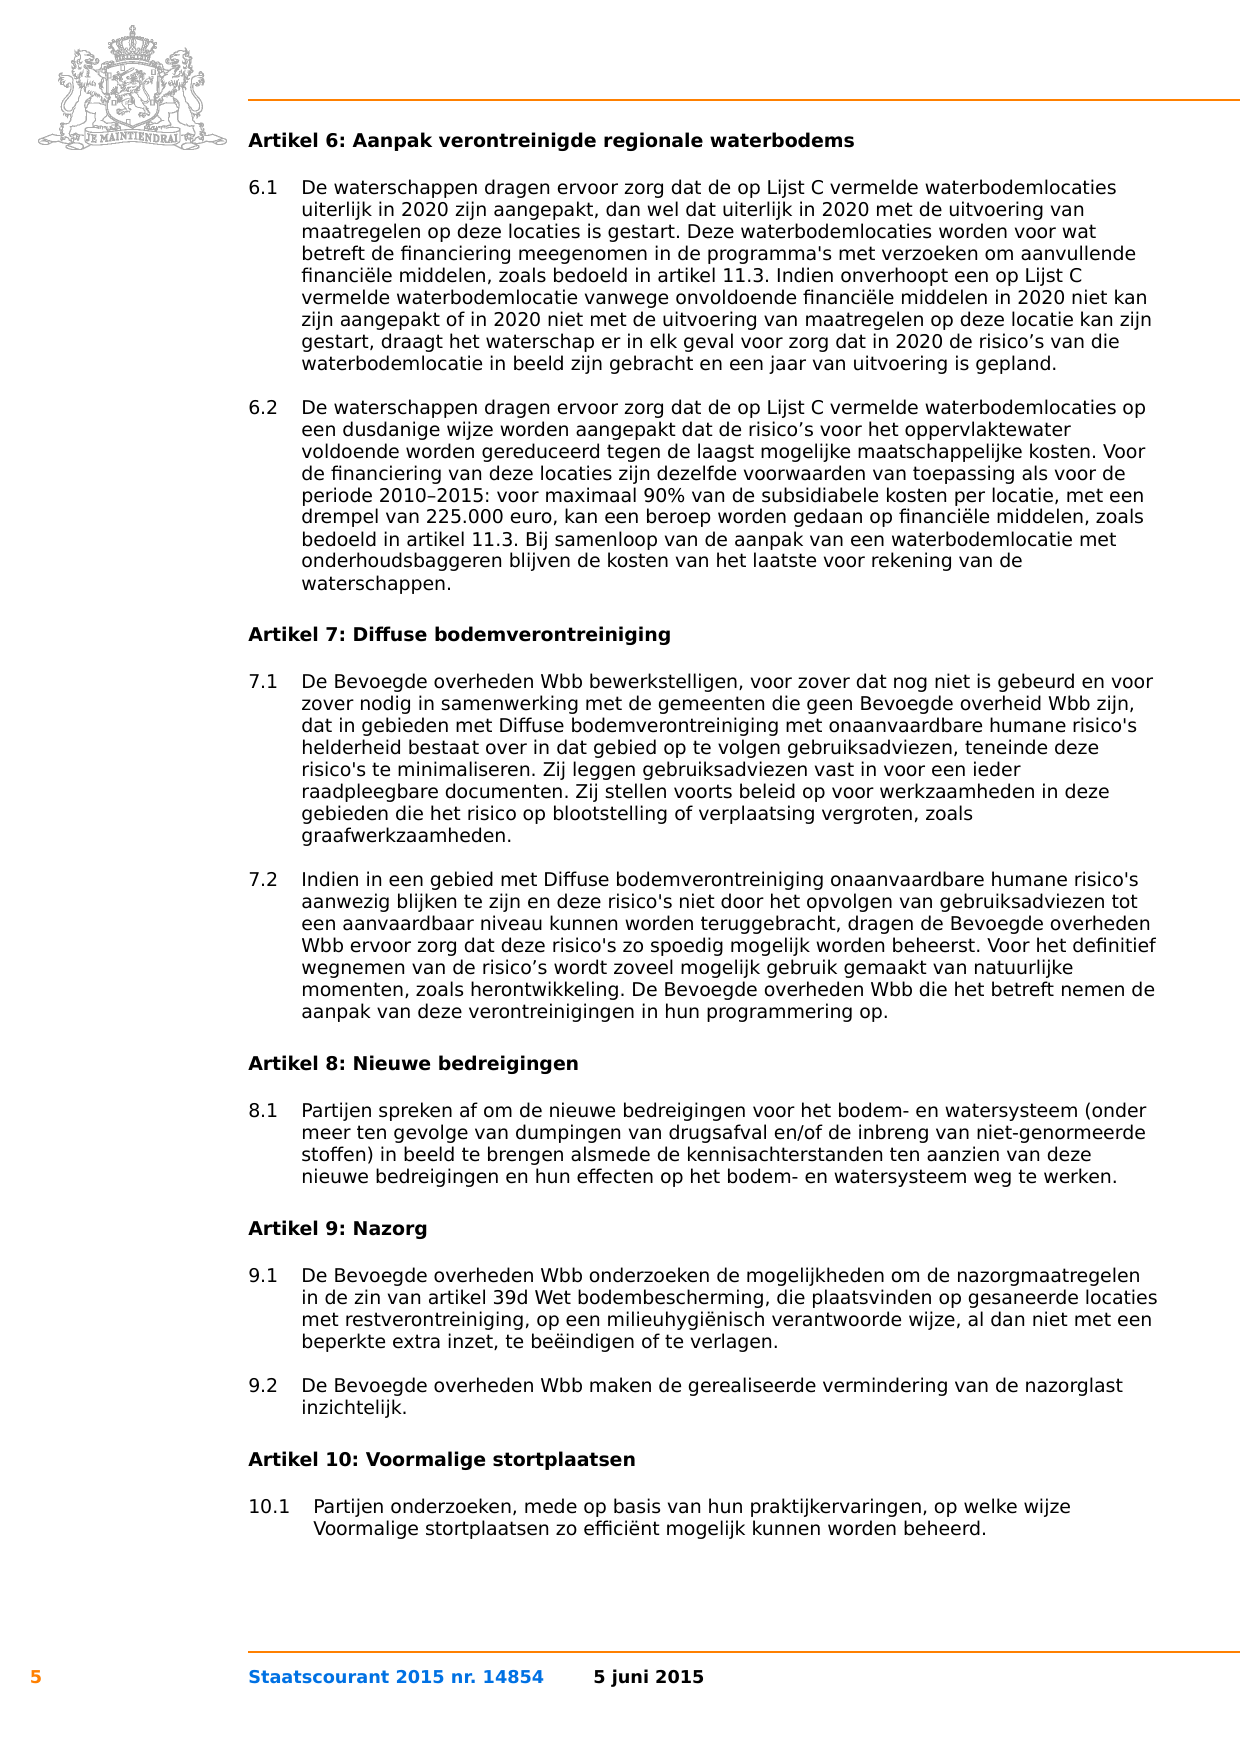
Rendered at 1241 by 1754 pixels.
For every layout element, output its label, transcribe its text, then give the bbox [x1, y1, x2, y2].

text 6.1 De waterschappen dragen ervoor zorg dat de op Lijst C vermelde waterbodemlocaties uiterlijk in 2020 zijn aangepakt, dan wel dat uiterlijk in 2020 met de uitvoering van maatregelen op deze locaties is gestart. Deze waterbodemlocaties worden voor wat betreft de financiering meegenomen in de programma's met verzoeken om aanvullende financiële middelen, zoals bedoeld in artikel 11.3. Indien onverhoopt een op Lijst C vermelde waterbodemlocatie vanwege onvoldoende financiële middelen in 2020 niet kan zijn aangepakt of in 2020 niet met de uitvoering van maatregelen op deze locatie kan zijn gestart, draagt het waterschap er in elk geval voor zorg dat in 2020 de risico’s van die waterbodemlocatie in beeld zijn gebracht en een jaar van uitvoering is gepland. [248, 177, 1163, 375]
text 7.1 De Bevoegde overheden Wbb bewerkstelligen, voor zover dat nog niet is gebeurd en voor zover nodig in samenwerking met de gemeenten die geen Bevoegde overheid Wbb zijn, dat in gebieden met Diffuse bodemverontreiniging met onaanvaardbare humane risico's helderheid bestaat over in dat gebied op te volgen gebruiksadviezen, teneinde deze risico's te minimaliseren. Zij leggen gebruiksadviezen vast in voor een ieder raadpleegbare documenten. Zij stellen voorts beleid op voor werkzaamheden in deze gebieden die het risico op blootstelling of verplaatsing vergroten, zoals graafwerkzaamheden. [248, 671, 1163, 847]
text 8.1 Partijen spreken af om de nieuwe bedreigingen voor het bodem- en watersysteem (onder meer ten gevolge van dumpingen van drugsafval en/of de inbreng van niet-genormeerde stoffen) in beeld te brengen alsmede de kennisachterstanden ten aanzien van deze nieuwe bedreigingen en hun effecten op het bodem- en watersysteem weg te werken. [248, 1100, 1163, 1188]
subtitle Artikel 6: Aanpak verontreinigde regionale waterbodems [248, 130, 1163, 152]
subtitle Artikel 8: Nieuwe bedreigingen [248, 1053, 1163, 1075]
subtitle Artikel 9: Nazorg [248, 1218, 1163, 1240]
picture [38, 25, 227, 150]
text 9.2 De Bevoegde overheden Wbb maken de gerealiseerde vermindering van de nazorglast inzichtelijk. [248, 1374, 1163, 1418]
text 7.2 Indien in een gebied met Diffuse bodemverontreiniging onaanvaardbare humane risico's aanwezig blijken te zijn en deze risico's niet door het opvolgen van gebruiksadviezen tot een aanvaardbaar niveau kunnen worden teruggebracht, dragen de Bevoegde overheden Wbb ervoor zorg dat deze risico's zo spoedig mogelijk worden beheerst. Voor het definitief wegnemen van de risico’s wordt zoveel mogelijk gebruik gemaakt van natuurlijke momenten, zoals herontwikkeling. De Bevoegde overheden Wbb die het betreft nemen de aanpak van deze verontreinigingen in hun programmering op. [248, 869, 1163, 1023]
text 10.1 Partijen onderzoeken, mede op basis van hun praktijkervaringen, op welke wijze Voormalige stortplaatsen zo efficiënt mogelijk kunnen worden beheerd. [248, 1496, 1163, 1539]
text 6.2 De waterschappen dragen ervoor zorg dat de op Lijst C vermelde waterbodemlocaties op een dusdanige wijze worden aangepakt dat de risico’s voor het oppervlaktewater voldoende worden gereduceerd tegen de laagst mogelijke maatschappelijke kosten. Voor de financiering van deze locaties zijn dezelfde voorwaarden van toepassing als voor de periode 2010–2015: voor maximaal 90% van de subsidiabele kosten per locatie, met een drempel van 225.000 euro, kan een beroep worden gedaan op financiële middelen, zoals bedoeld in artikel 11.3. Bij samenloop van de aanpak van een waterbodemlocatie met onderhoudsbaggeren blijven de kosten van het laatste voor rekening van de waterschappen. [248, 397, 1163, 594]
subtitle Artikel 10: Voormalige stortplaatsen [248, 1448, 1163, 1471]
text 9.1 De Bevoegde overheden Wbb onderzoeken de mogelijkheden om de nazorgmaatregelen in de zin van artikel 39d Wet bodembescherming, die plaatsvinden op gesaneerde locaties met restverontreiniging, op een milieuhygiënisch verantwoorde wijze, al dan niet met een beperkte extra inzet, te beëindigen of te verlagen. [248, 1265, 1163, 1353]
subtitle Artikel 7: Diffuse bodemverontreiniging [248, 624, 1163, 646]
